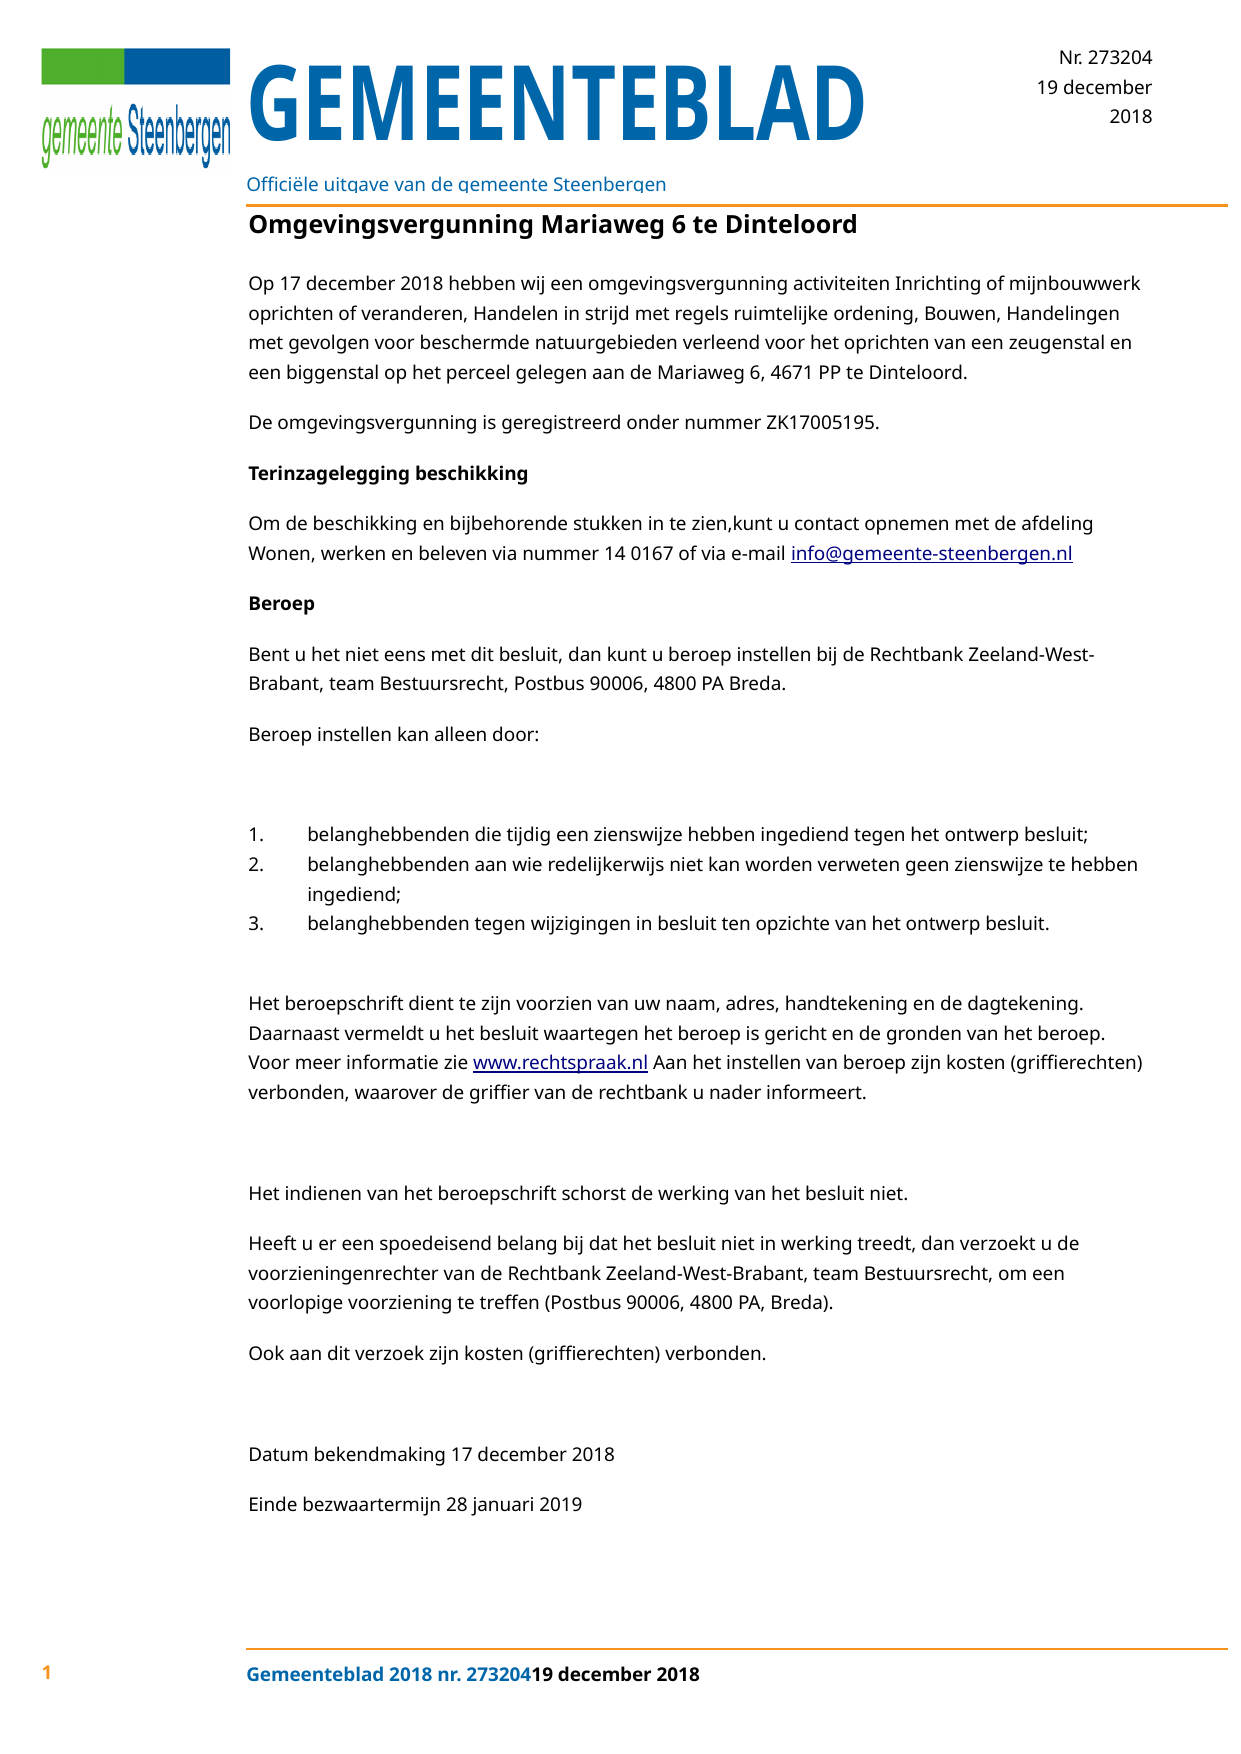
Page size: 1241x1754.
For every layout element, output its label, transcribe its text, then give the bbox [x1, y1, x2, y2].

text Terinzagelegging beschikking [248, 460, 1152, 486]
list belanghebbenden tegen wijzigingen in besluit ten opzichte van het ontwerp besluit. [248, 910, 1152, 936]
text Einde bezwaartermijn 28 januari 2019 [248, 1491, 1152, 1517]
text De omgevingsvergunning is geregistreerd onder nummer ZK17005195. [248, 409, 1152, 435]
text Op 17 december 2018 hebben wij een omgevingsvergunning activiteiten Inrichting of mijnbouwwerk oprichten of veranderen, Handelen in strijd met regels ruimtelijke ordening, Bouwen, Handelingen met gevolgen voor beschermde natuurgebieden verleend voor het oprichten van een zeugenstal en een biggenstal op het perceel gelegen aan de Mariaweg 6, 4671 PP te Dinteloord. [248, 270, 1152, 385]
text Beroep instellen kan alleen door: [248, 721, 1152, 746]
text Ook aan dit verzoek zijn kosten (griffierechten) verbonden. [248, 1340, 1152, 1366]
text Om de beschikking en bijbehorende stukken in te zien,kunt u contact opnemen met de afdeling Wonen, werken en beleven via nummer 14 0167 of via e-mail info@gemeente-steenbergen.nl [248, 510, 1152, 566]
text Het beroepschrift dient te zijn voorzien van uw naam, adres, handtekening en de dagtekening. Daarnaast vermeldt u het besluit waartegen het beroep is gericht en de gronden van het beroep. Voor meer informatie zie www.rechtspraak.nl Aan het instellen van beroep zijn kosten (griffierechten) verbonden, waarover de griffier van de rechtbank u nader informeert. [248, 990, 1152, 1105]
text Datum bekendmaking 17 december 2018 [248, 1441, 1152, 1466]
list belanghebbenden die tijdig een zienswijze hebben ingediend tegen het ontwerp besluit; [248, 822, 1152, 847]
picture [41, 47, 231, 172]
text Heeft u er een spoedeisend belang bij dat het besluit niet in werking treedt, dan verzoekt u de voorzieningenrechter van de Rechtbank Zeeland-West-Brabant, team Bestuursrecht, om een voorlopige voorziening te treffen (Postbus 90006, 4800 PA, Breda). [248, 1230, 1152, 1315]
text Het indienen van het beroepschrift schorst de werking van het besluit niet. [248, 1180, 1152, 1206]
text Bent u het niet eens met dit besluit, dan kunt u beroep instellen bij de Rechtbank Zeeland-West-Brabant, team Bestuursrecht, Postbus 90006, 4800 PA Breda. [248, 641, 1152, 696]
text Omgevingsvergunning Mariaweg 6 te Dinteloord [248, 207, 1152, 241]
text Beroep [248, 590, 1152, 616]
list belanghebbenden aan wie redelijkerwijs niet kan worden verweten geen zienswijze te hebben ingediend; [248, 851, 1152, 906]
